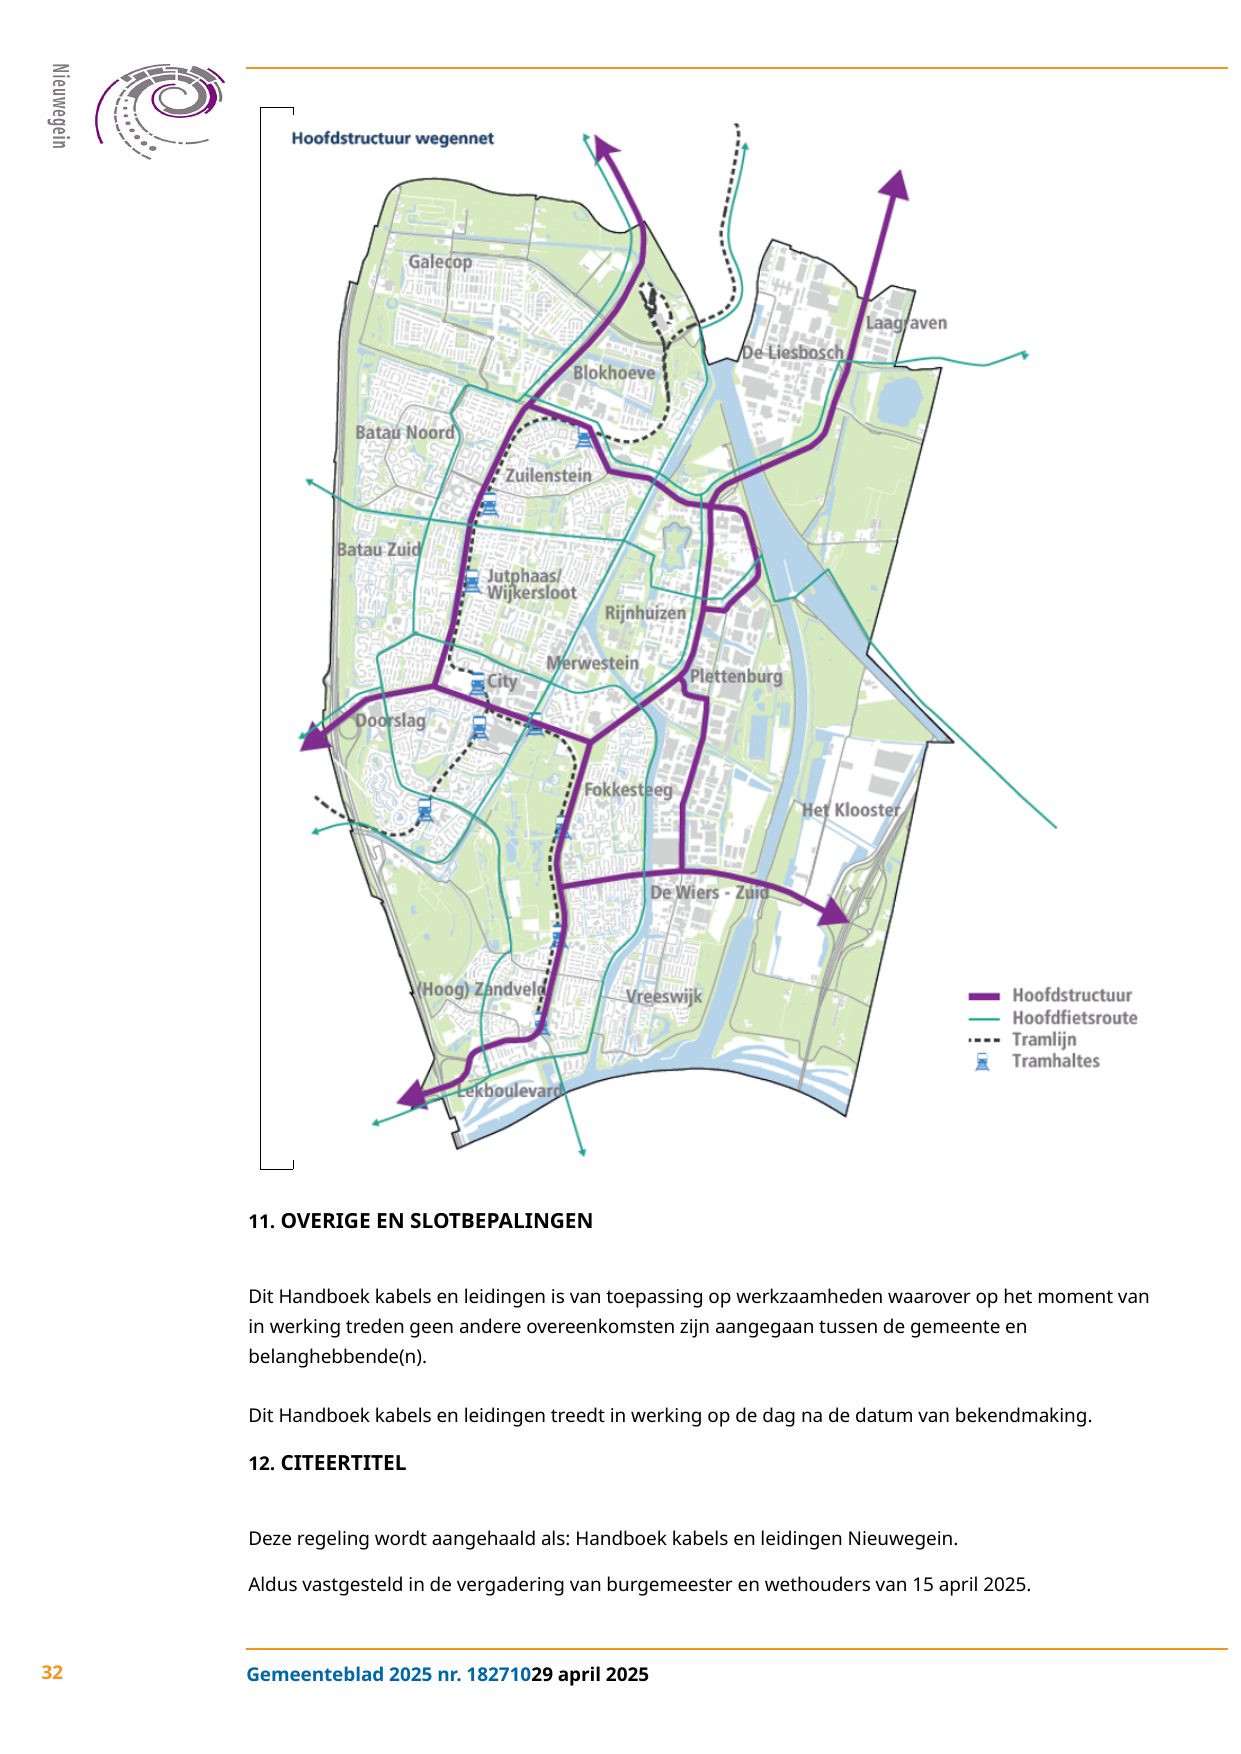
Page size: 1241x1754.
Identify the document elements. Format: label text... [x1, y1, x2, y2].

text Dit Handboek kabels en leidingen is van toepassing op werkzaamheden waarover op het moment van in werking treden geen andere overeenkomsten zijn aangegaan tussen de gemeente en belanghebbende(n). [248, 1284, 1152, 1369]
picture [41, 47, 231, 172]
text 12. CITEERTITEL [248, 1448, 1152, 1476]
text Aldus vastgesteld in de vergadering van burgemeester en wethouders van 15 april 2025. [248, 1571, 1152, 1597]
text 11. OVERIGE EN SLOTBEPALINGEN [248, 1206, 1152, 1234]
text Deze regeling wordt aangehaald als: Handboek kabels en leidingen Nieuwegein. [248, 1525, 1152, 1551]
text Dit Handboek kabels en leidingen treedt in werking op de dag na de datum van bekendmaking. [248, 1402, 1152, 1428]
picture [268, 115, 1155, 1160]
